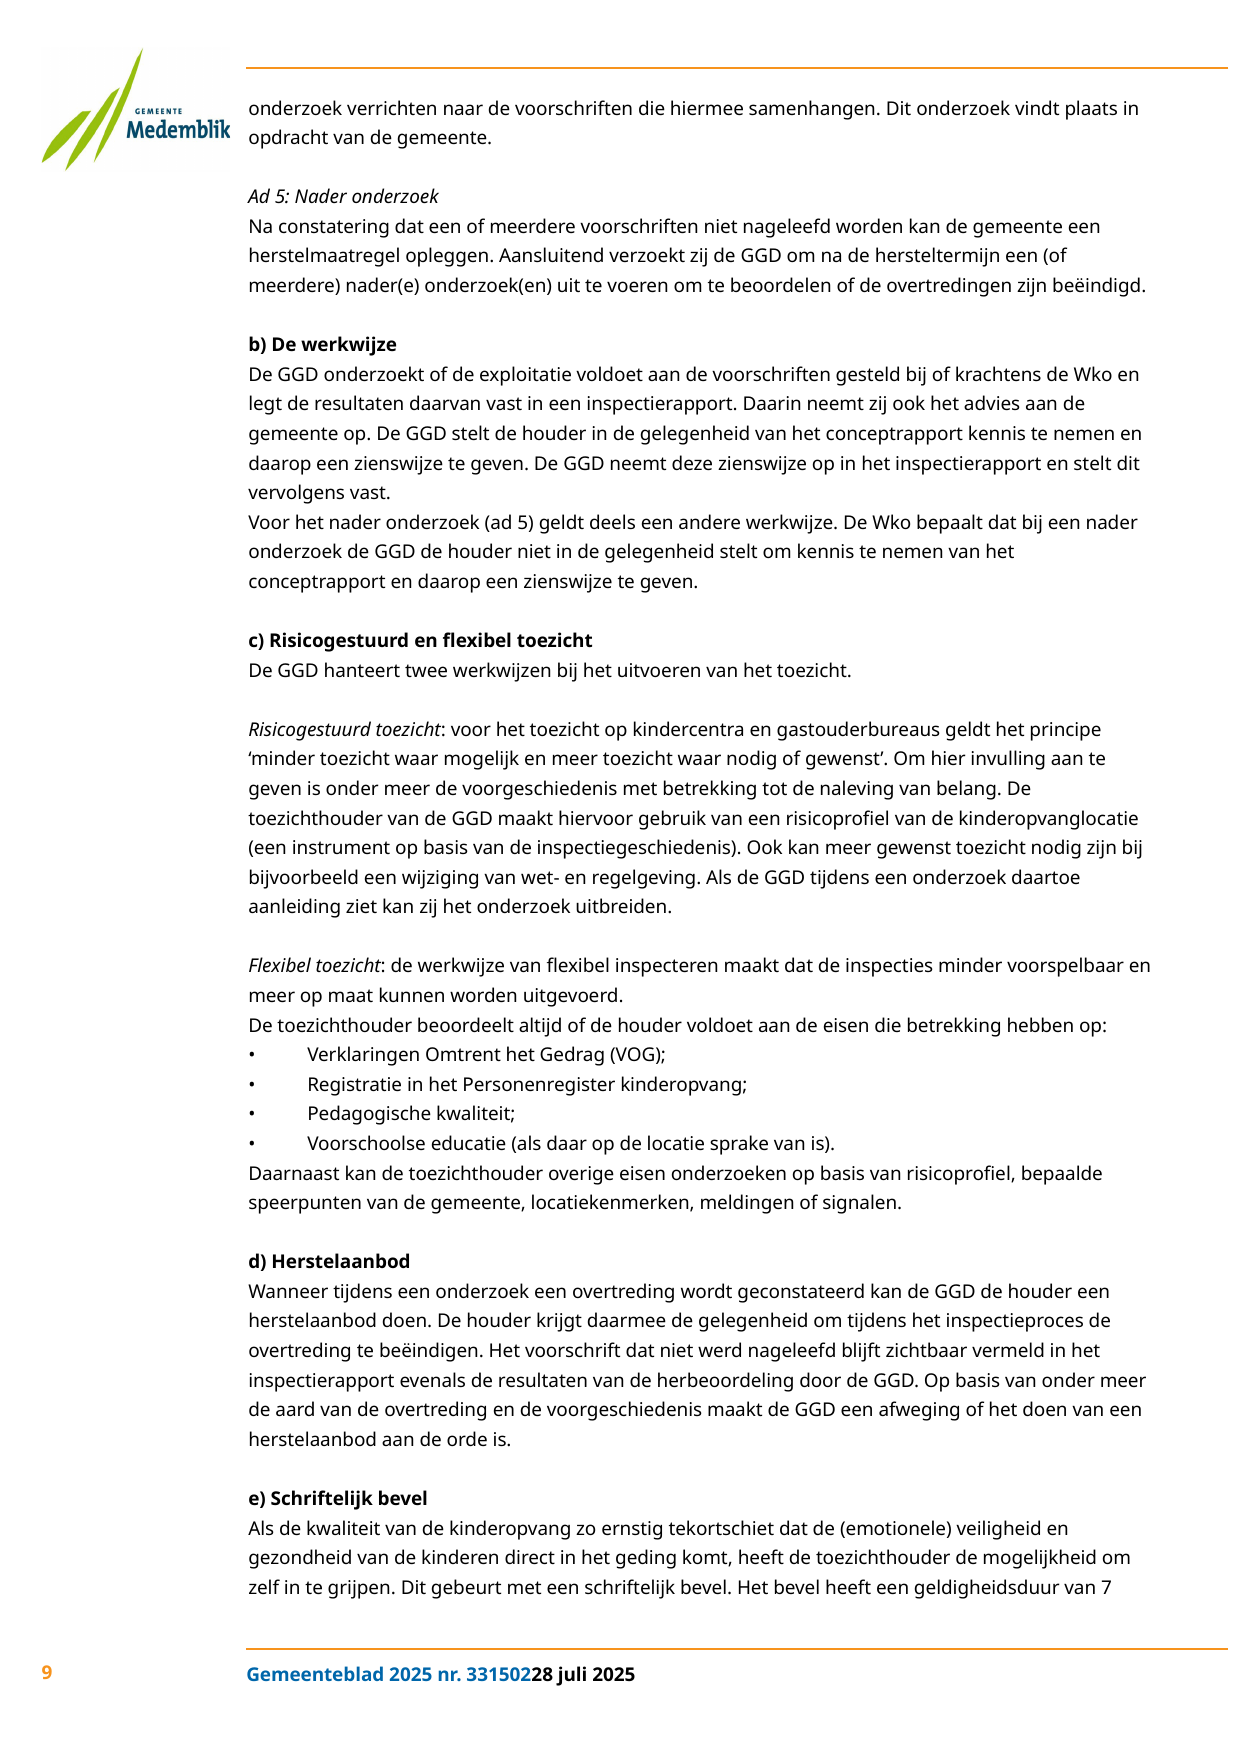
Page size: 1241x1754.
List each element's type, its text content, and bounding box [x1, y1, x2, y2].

text c) Risicogestuurd en flexibel toezicht [248, 627, 1152, 653]
text b) De werkwijze [248, 331, 1152, 357]
list Voorschoolse educatie (als daar op de locatie sprake van is). [248, 1130, 1152, 1156]
text Risicogestuurd toezicht: voor het toezicht op kindercentra en gastouderbureaus geldt het principe ‘minder toezicht waar mogelijk en meer toezicht waar nodig of gewenst’. Om hier invulling aan te geven is onder meer de voorgeschiedenis met betrekking tot de naleving van belang. De toezichthouder van de GGD maakt hiervoor gebruik van een risicoprofiel van de kinderopvanglocatie (een instrument op basis van de inspectiegeschiedenis). Ook kan meer gewenst toezicht nodig zijn bij bijvoorbeeld een wijziging van wet- en regelgeving. Als de GGD tijdens een onderzoek daartoe aanleiding ziet kan zij het onderzoek uitbreiden. [248, 716, 1152, 919]
text Ad 5: Nader onderzoek [248, 183, 1152, 209]
text d) Herstelaanbod [248, 1248, 1152, 1274]
text Flexibel toezicht: de werkwijze van flexibel inspecteren maakt dat de inspecties minder voorspelbaar en meer op maat kunnen worden uitgevoerd. [248, 953, 1152, 1008]
text Wanneer tijdens een onderzoek een overtreding wordt geconstateerd kan de GGD de houder een herstelaanbod doen. De houder krijgt daarmee de gelegenheid om tijdens het inspectieproces de overtreding te beëindigen. Het voorschrift dat niet werd nageleefd blijft zichtbaar vermeld in het inspectierapport evenals de resultaten van de herbeoordeling door de GGD. Op basis van onder meer de aard van de overtreding en de voorgeschiedenis maakt de GGD een afweging of het doen van een herstelaanbod aan de orde is. [248, 1278, 1152, 1452]
text Voor het nader onderzoek (ad 5) geldt deels een andere werkwijze. De Wko bepaalt dat bij een nader onderzoek de GGD de houder niet in de gelegenheid stelt om kennis te nemen van het conceptrapport en daarop een zienswijze te geven. [248, 509, 1152, 594]
text Daarnaast kan de toezichthouder overige eisen onderzoeken op basis van risicoprofiel, bepaalde speerpunten van de gemeente, locatiekenmerken, meldingen of signalen. [248, 1160, 1152, 1215]
text De toezichthouder beoordeelt altijd of de houder voldoet aan de eisen die betrekking hebben op: [248, 1012, 1152, 1038]
text De GGD onderzoekt of de exploitatie voldoet aan de voorschriften gesteld bij of krachtens de Wko en legt de resultaten daarvan vast in een inspectierapport. Daarin neemt zij ook het advies aan de gemeente op. De GGD stelt de houder in de gelegenheid van het conceptrapport kennis te nemen en daarop een zienswijze te geven. De GGD neemt deze zienswijze op in het inspectierapport en stelt dit vervolgens vast. [248, 361, 1152, 505]
text onderzoek verrichten naar de voorschriften die hiermee samenhangen. Dit onderzoek vindt plaats in opdracht van de gemeente. [248, 95, 1152, 150]
text Na constatering dat een of meerdere voorschriften niet nageleefd worden kan de gemeente een herstelmaatregel opleggen. Aansluitend verzoekt zij de GGD om na de hersteltermijn een (of meerdere) nader(e) onderzoek(en) uit te voeren om te beoordelen of de overtredingen zijn beëindigd. [248, 213, 1152, 298]
list Registratie in het Personenregister kinderopvang; [248, 1071, 1152, 1097]
text De GGD hanteert twee werkwijzen bij het uitvoeren van het toezicht. [248, 657, 1152, 683]
list Verklaringen Omtrent het Gedrag (VOG); [248, 1041, 1152, 1067]
picture [41, 47, 231, 172]
text e) Schriftelijk bevel [248, 1485, 1152, 1511]
list Pedagogische kwaliteit; [248, 1101, 1152, 1126]
text Als de kwaliteit van de kinderopvang zo ernstig tekortschiet dat de (emotionele) veiligheid en gezondheid van de kinderen direct in het geding komt, heeft de toezichthouder de mogelijkheid om zelf in te grijpen. Dit gebeurt met een schriftelijk bevel. Het bevel heeft een geldigheidsduur van 7 [248, 1515, 1152, 1600]
